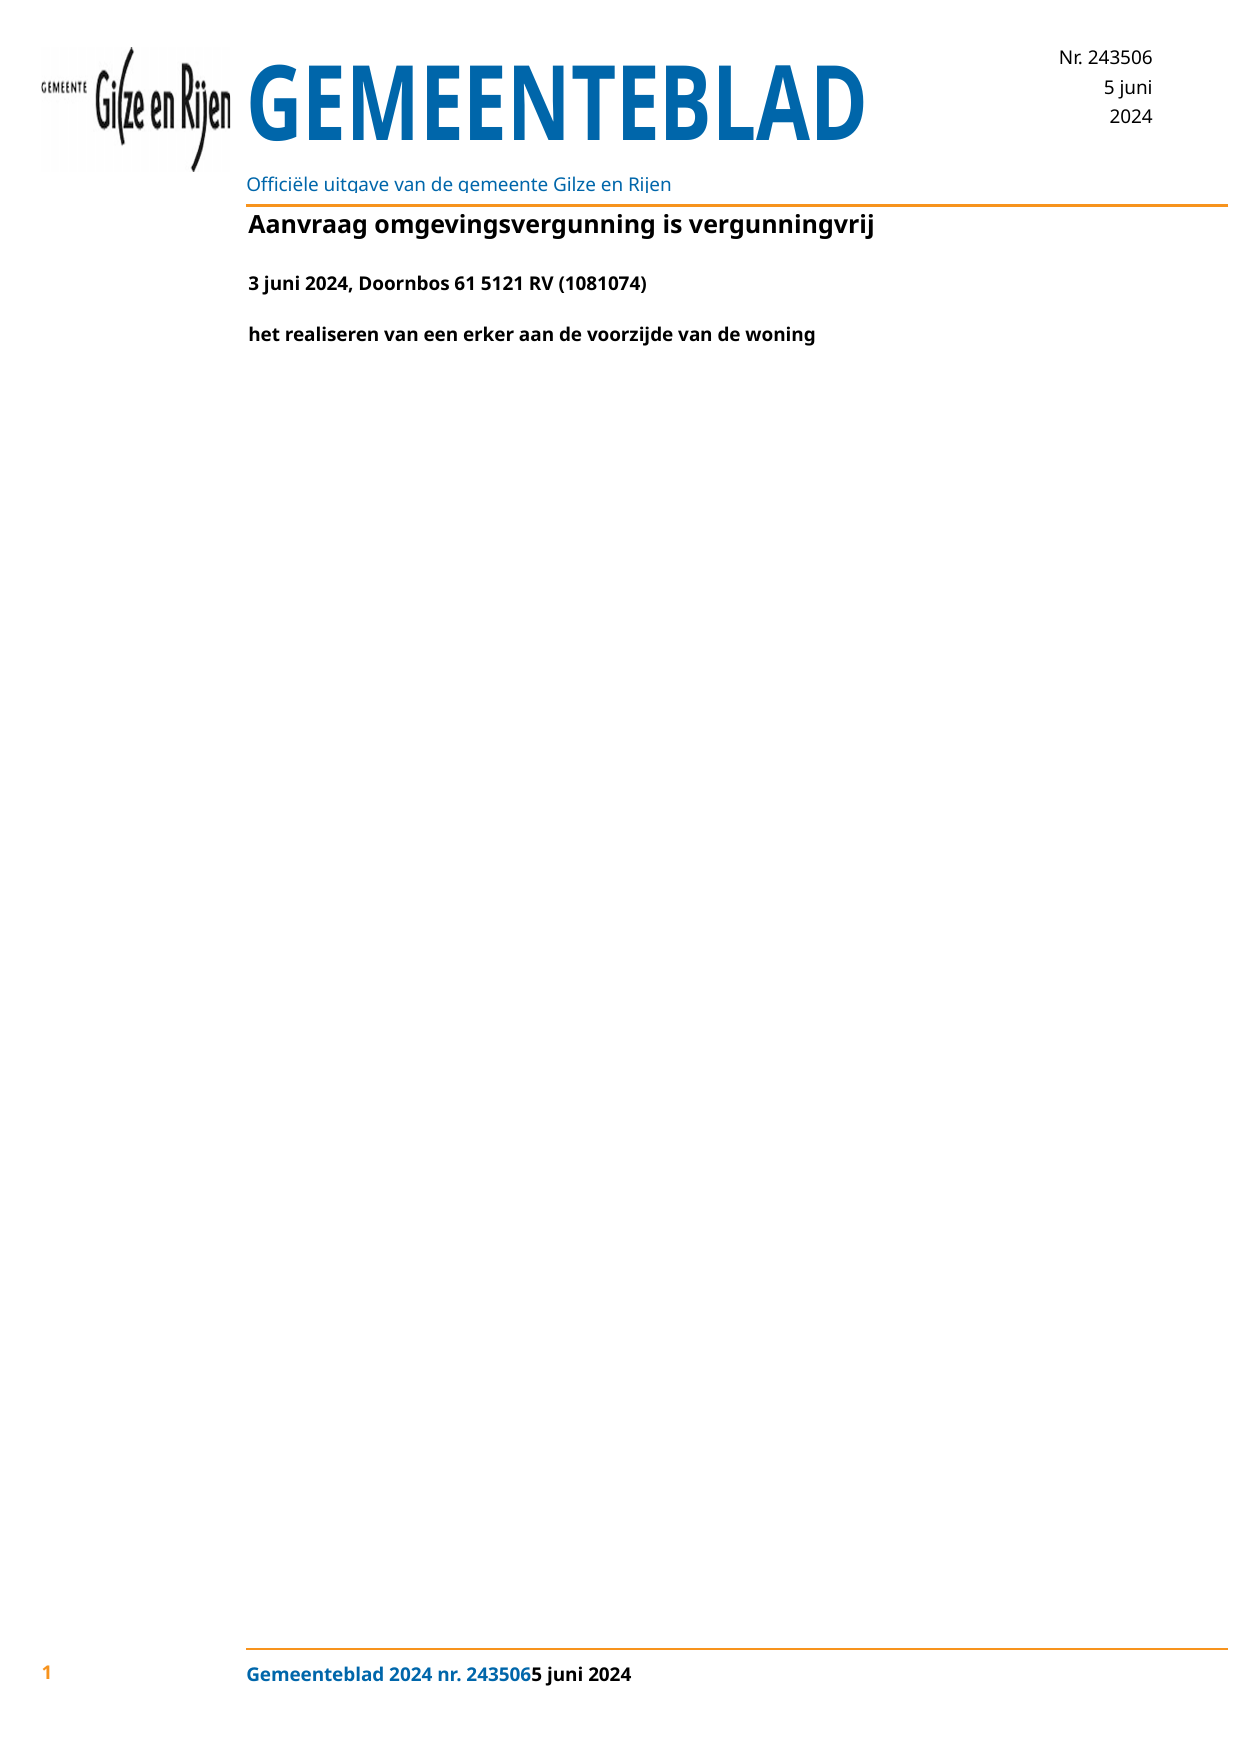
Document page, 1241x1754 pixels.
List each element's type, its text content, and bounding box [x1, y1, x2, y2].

text het realiseren van een erker aan de voorzijde van de woning [248, 321, 1152, 346]
text 3 juni 2024, Doornbos 61 5121 RV (1081074) [248, 270, 1152, 296]
text Aanvraag omgevingsvergunning is vergunningvrij [248, 207, 1152, 241]
picture [41, 47, 231, 172]
